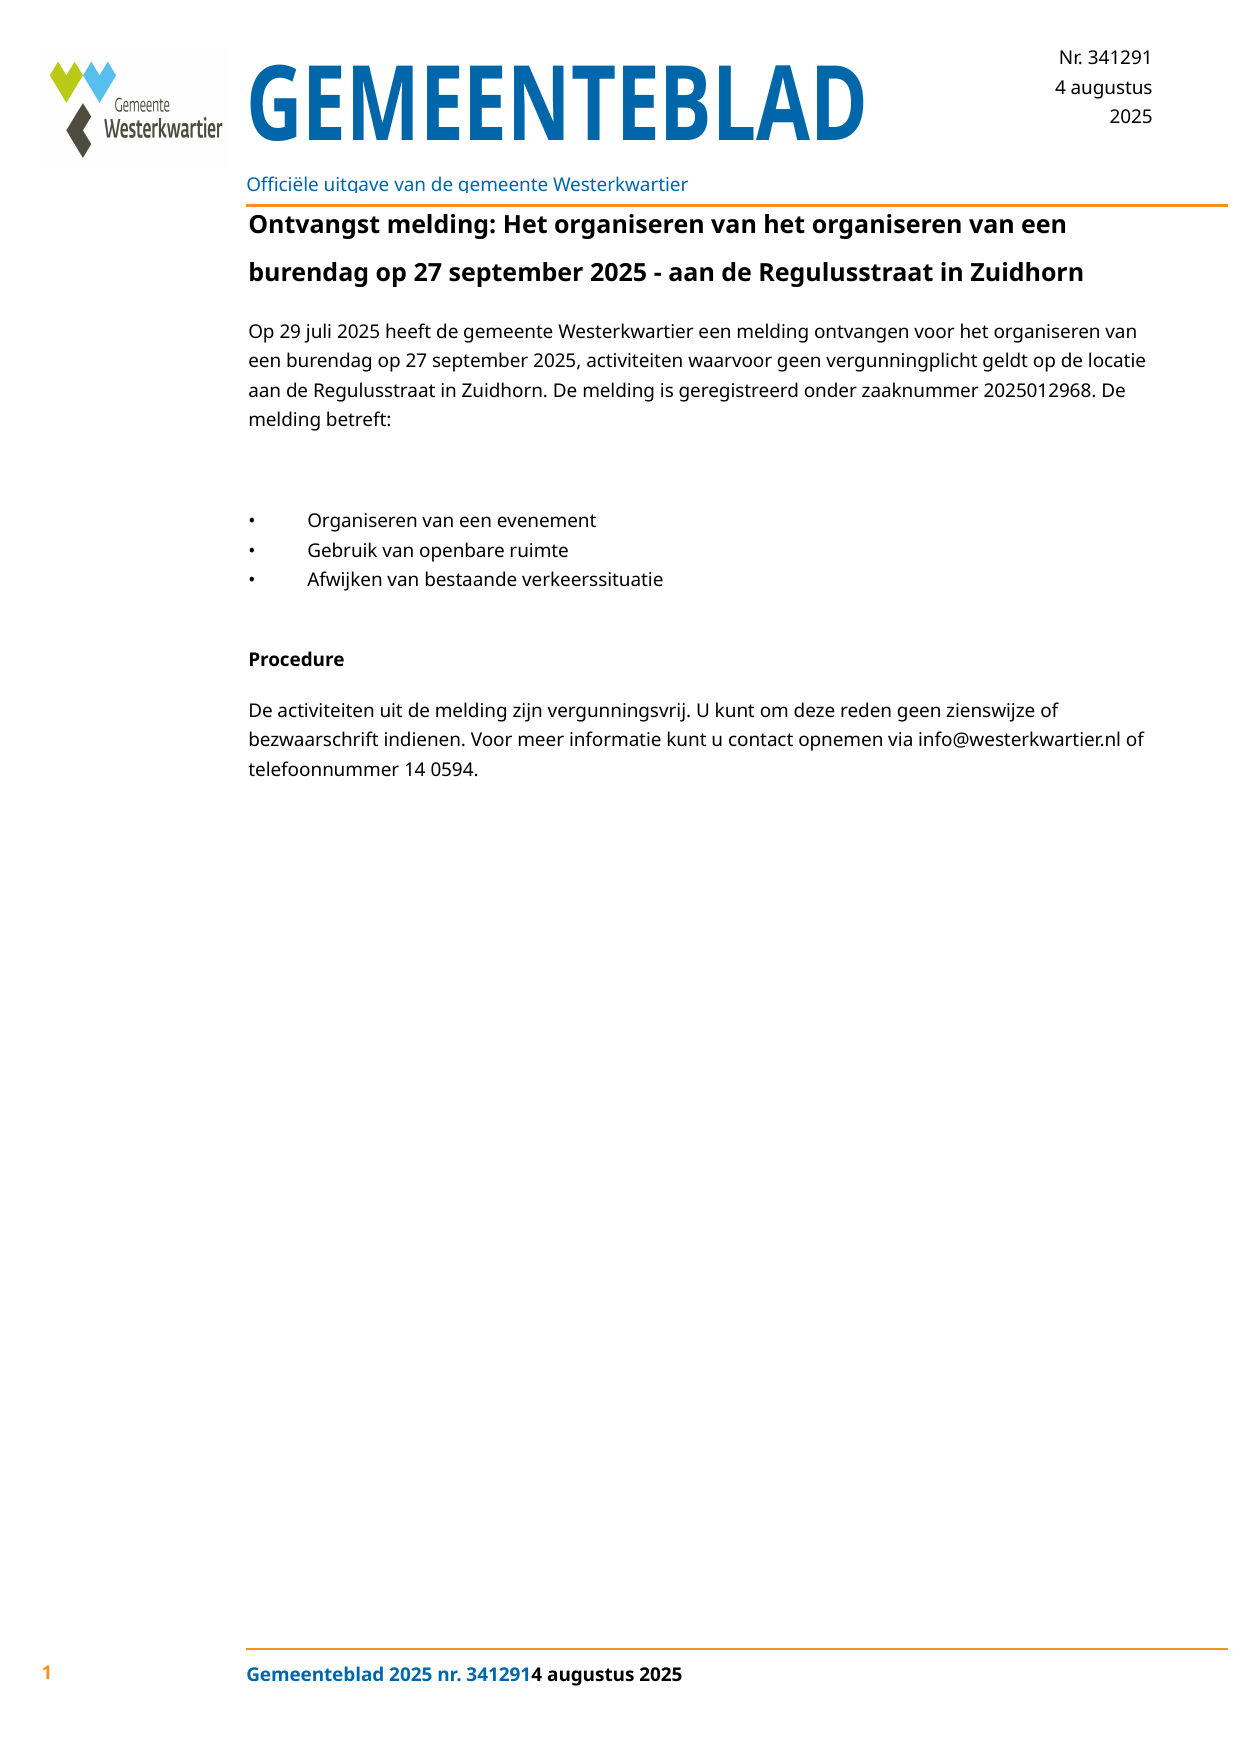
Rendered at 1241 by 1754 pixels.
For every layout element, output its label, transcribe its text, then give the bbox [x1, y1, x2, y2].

list Gebruik van openbare ruimte [248, 537, 1152, 563]
picture [41, 47, 231, 172]
text Op 29 juli 2025 heeft de gemeente Westerkwartier een melding ontvangen voor het organiseren van een burendag op 27 september 2025, activiteiten waarvoor geen vergunningplicht geldt op de locatie aan de Regulusstraat in Zuidhorn. De melding is geregistreerd onder zaaknummer 2025012968. De melding betreft: [248, 318, 1152, 432]
list Organiseren van een evenement [248, 507, 1152, 533]
text Procedure [248, 647, 1152, 672]
list Afwijken van bestaande verkeerssituatie [248, 567, 1152, 592]
text De activiteiten uit de melding zijn vergunningsvrij. U kunt om deze reden geen zienswijze of bezwaarschrift indienen. Voor meer informatie kunt u contact opnemen via info@westerkwartier.nl of telefoonnummer 14 0594. [248, 697, 1152, 782]
text Ontvangst melding: Het organiseren van het organiseren van een burendag op 27 september 2025 - aan de Regulusstraat in Zuidhorn [248, 207, 1152, 288]
